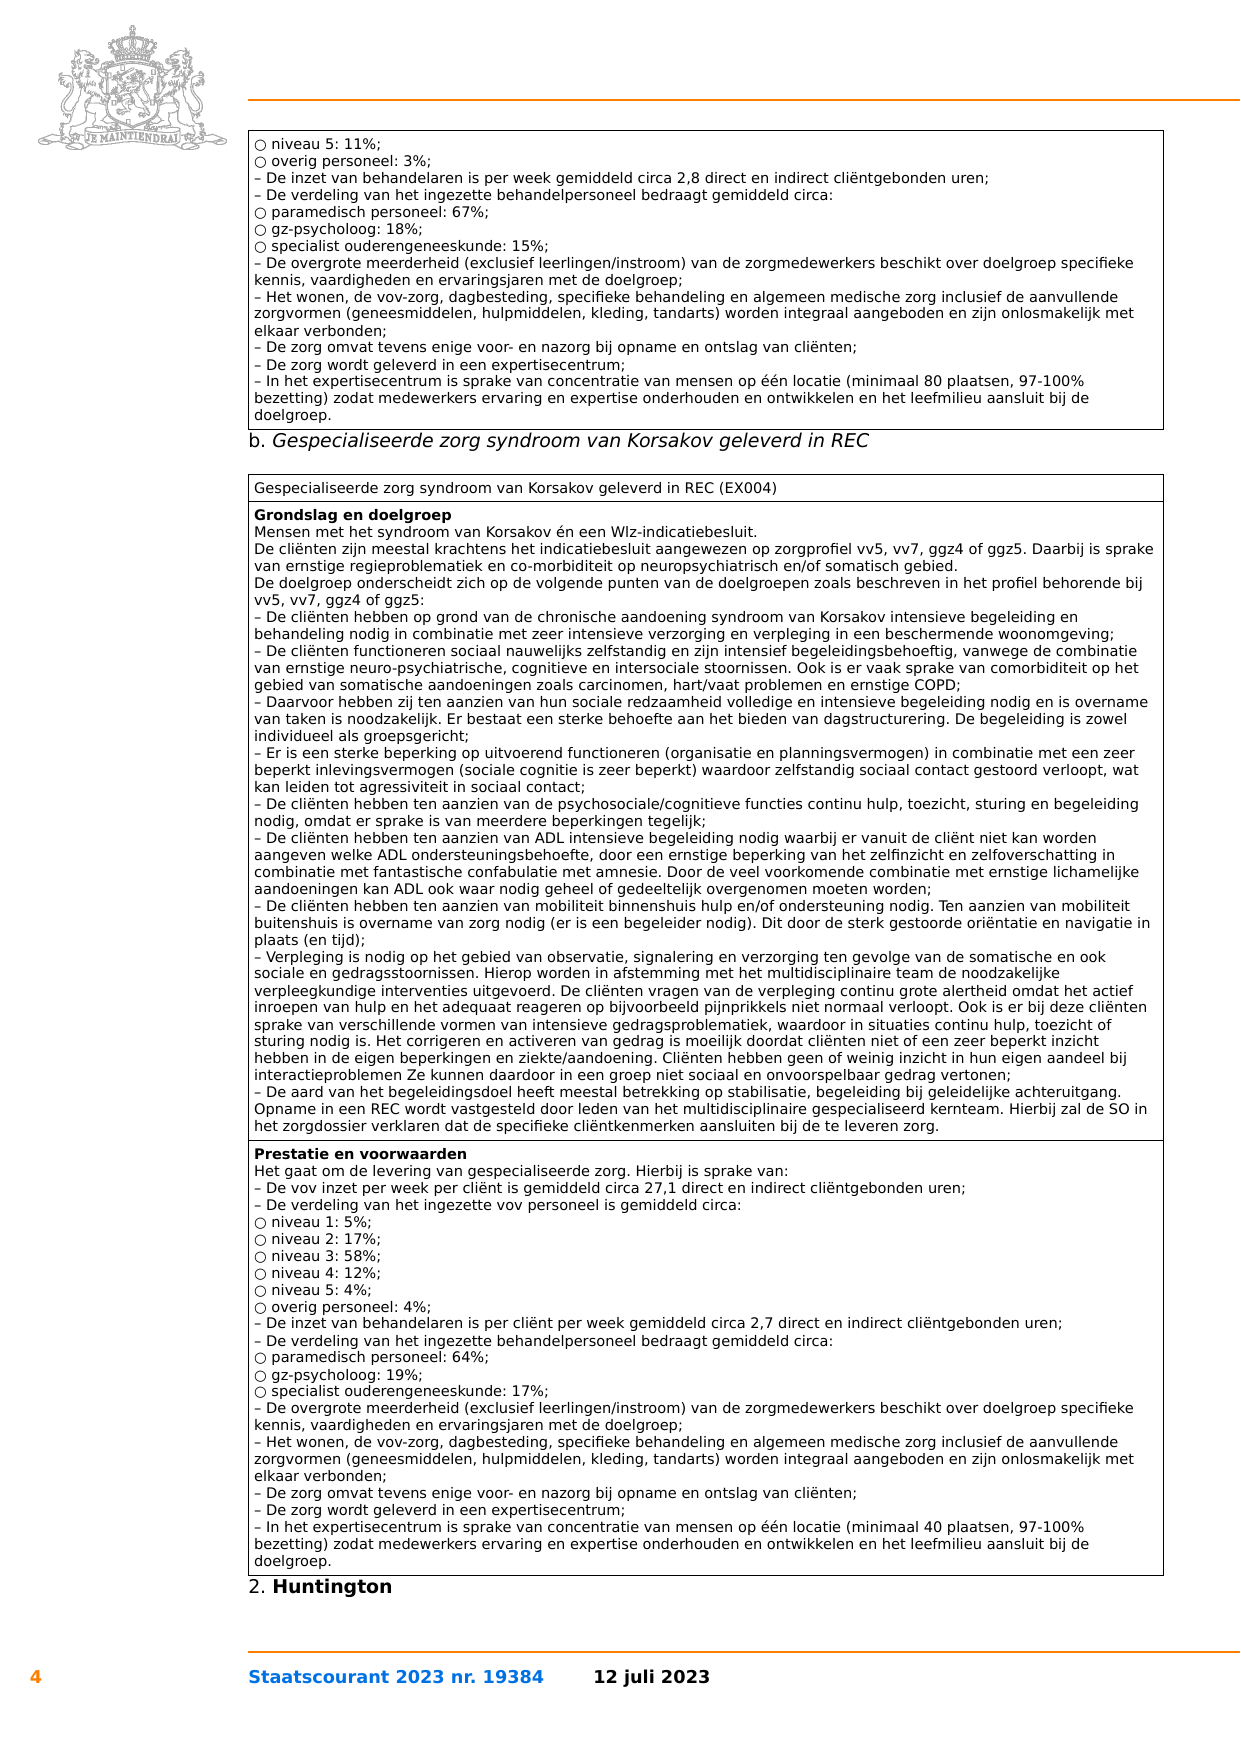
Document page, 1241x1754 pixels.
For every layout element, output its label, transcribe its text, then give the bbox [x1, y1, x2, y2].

text b. Gespecialiseerde zorg syndroom van Korsakov geleverd in REC [248, 430, 1163, 452]
picture [38, 25, 227, 150]
table_cell Prestatie en voorwaarden Het gaat om de levering van gespecialiseerde zorg. Hierbij is sprake van: – De vov inzet per week per cliënt is gemiddeld circa 27,1 direct en indirect cliëntgebonden uren; – De verdeling van het ingezette vov personeel is gemiddeld circa: ○ niveau 1: 5%; ○ niveau 2: 17%; ○ niveau 3: 58%; ○ niveau 4: 12%; ○ niveau 5: 4%; ○ overig personeel: 4%; – De inzet van behandelaren is per cliënt per week gemiddeld circa 2,7 direct en indirect cliëntgebonden uren; – De verdeling van het ingezette behandelpersoneel bedraagt gemiddeld circa: ○ paramedisch personeel: 64%; ○ gz-psycholoog: 19%; ○ specialist ouderengeneeskunde: 17%; – De overgrote meerderheid (exclusief leerlingen/instroom) van de zorgmedewerkers beschikt over doelgroep specifieke kennis, vaardigheden en ervaringsjaren met de doelgroep; – Het wonen, de vov-zorg, dagbesteding, specifieke behandeling en algemeen medische zorg inclusief de aanvullende zorgvormen (geneesmiddelen, hulpmiddelen, kleding, tandarts) worden integraal aangeboden en zijn onlosmakelijk met elkaar verbonden; – De zorg omvat tevens enige voor- en nazorg bij opname en ontslag van cliënten; – De zorg wordt geleverd in een expertisecentrum; – In het expertisecentrum is sprake van concentratie van mensen op één locatie (minimaal 40 plaatsen, 97-100% bezetting) zodat medewerkers ervaring en expertise onderhouden en ontwikkelen en het leefmilieu aansluit bij de doelgroep. [249, 1141, 1163, 1575]
table_cell Grondslag en doelgroep Mensen met het syndroom van Korsakov én een Wlz-indicatiebesluit. De cliënten zijn meestal krachtens het indicatiebesluit aangewezen op zorgprofiel vv5, vv7, ggz4 of ggz5. Daarbij is sprake van ernstige regieproblematiek en co-morbiditeit op neuropsychiatrisch en/of somatisch gebied. De doelgroep onderscheidt zich op de volgende punten van de doelgroepen zoals beschreven in het profiel behorende bij vv5, vv7, ggz4 of ggz5: – De cliënten hebben op grond van de chronische aandoening syndroom van Korsakov intensieve begeleiding en behandeling nodig in combinatie met zeer intensieve verzorging en verpleging in een beschermende woonomgeving; – De cliënten functioneren sociaal nauwelijks zelfstandig en zijn intensief begeleidingsbehoeftig, vanwege de combinatie van ernstige neuro-psychiatrische, cognitieve en intersociale stoornissen. Ook is er vaak sprake van comorbiditeit op het gebied van somatische aandoeningen zoals carcinomen, hart/vaat problemen en ernstige COPD; – Daarvoor hebben zij ten aanzien van hun sociale redzaamheid volledige en intensieve begeleiding nodig en is overname van taken is noodzakelijk. Er bestaat een sterke behoefte aan het bieden van dagstructurering. De begeleiding is zowel individueel als groepsgericht; – Er is een sterke beperking op uitvoerend functioneren (organisatie en planningsvermogen) in combinatie met een zeer beperkt inlevingsvermogen (sociale cognitie is zeer beperkt) waardoor zelfstandig sociaal contact gestoord verloopt, wat kan leiden tot agressiviteit in sociaal contact; – De cliënten hebben ten aanzien van de psychosociale/cognitieve functies continu hulp, toezicht, sturing en begeleiding nodig, omdat er sprake is van meerdere beperkingen tegelijk; – De cliënten hebben ten aanzien van ADL intensieve begeleiding nodig waarbij er vanuit de cliënt niet kan worden aangeven welke ADL ondersteuningsbehoefte, door een ernstige beperking van het zelfinzicht en zelfoverschatting in combinatie met fantastische confabulatie met amnesie. Door de veel voorkomende combinatie met ernstige lichamelijke aandoeningen kan ADL ook waar nodig geheel of gedeeltelijk overgenomen moeten worden; – De cliënten hebben ten aanzien van mobiliteit binnenshuis hulp en/of ondersteuning nodig. Ten aanzien van mobiliteit buitenshuis is overname van zorg nodig (er is een begeleider nodig). Dit door de sterk gestoorde oriëntatie en navigatie in plaats (en tijd); – Verpleging is nodig op het gebied van observatie, signalering en verzorging ten gevolge van de somatische en ook sociale en gedragsstoornissen. Hierop worden in afstemming met het multidisciplinaire team de noodzakelijke verpleegkundige interventies uitgevoerd. De cliënten vragen van de verpleging continu grote alertheid omdat het actief inroepen van hulp en het adequaat reageren op bijvoorbeeld pijnprikkels niet normaal verloopt. Ook is er bij deze cliënten sprake van verschillende vormen van intensieve gedragsproblematiek, waardoor in situaties continu hulp, toezicht of sturing nodig is. Het corrigeren en activeren van gedrag is moeilijk doordat cliënten niet of een zeer beperkt inzicht hebben in de eigen beperkingen en ziekte/aandoening. Cliënten hebben geen of weinig inzicht in hun eigen aandeel bij interactieproblemen Ze kunnen daardoor in een groep niet sociaal en onvoorspelbaar gedrag vertonen; – De aard van het begeleidingsdoel heeft meestal betrekking op stabilisatie, begeleiding bij geleidelijke achteruitgang. Opname in een REC wordt vastgesteld door leden van het multidisciplinaire gespecialiseerd kernteam. Hierbij zal de SO in het zorgdossier verklaren dat de specifieke cliëntkenmerken aansluiten bij de te leveren zorg. [249, 502, 1163, 1140]
text 2. Huntington [248, 1576, 1163, 1598]
table_cell ○ niveau 5: 11%; ○ overig personeel: 3%; – De inzet van behandelaren is per week gemiddeld circa 2,8 direct en indirect cliëntgebonden uren; – De verdeling van het ingezette behandelpersoneel bedraagt gemiddeld circa: ○ paramedisch personeel: 67%; ○ gz-psycholoog: 18%; ○ specialist ouderengeneeskunde: 15%; – De overgrote meerderheid (exclusief leerlingen/instroom) van de zorgmedewerkers beschikt over doelgroep specifieke kennis, vaardigheden en ervaringsjaren met de doelgroep; – Het wonen, de vov-zorg, dagbesteding, specifieke behandeling en algemeen medische zorg inclusief de aanvullende zorgvormen (geneesmiddelen, hulpmiddelen, kleding, tandarts) worden integraal aangeboden en zijn onlosmakelijk met elkaar verbonden; – De zorg omvat tevens enige voor- en nazorg bij opname en ontslag van cliënten; – De zorg wordt geleverd in een expertisecentrum; – In het expertisecentrum is sprake van concentratie van mensen op één locatie (minimaal 80 plaatsen, 97-100% bezetting) zodat medewerkers ervaring en expertise onderhouden en ontwikkelen en het leefmilieu aansluit bij de doelgroep. [249, 131, 1163, 429]
table_header Gespecialiseerde zorg syndroom van Korsakov geleverd in REC (EX004) [249, 475, 1163, 501]
